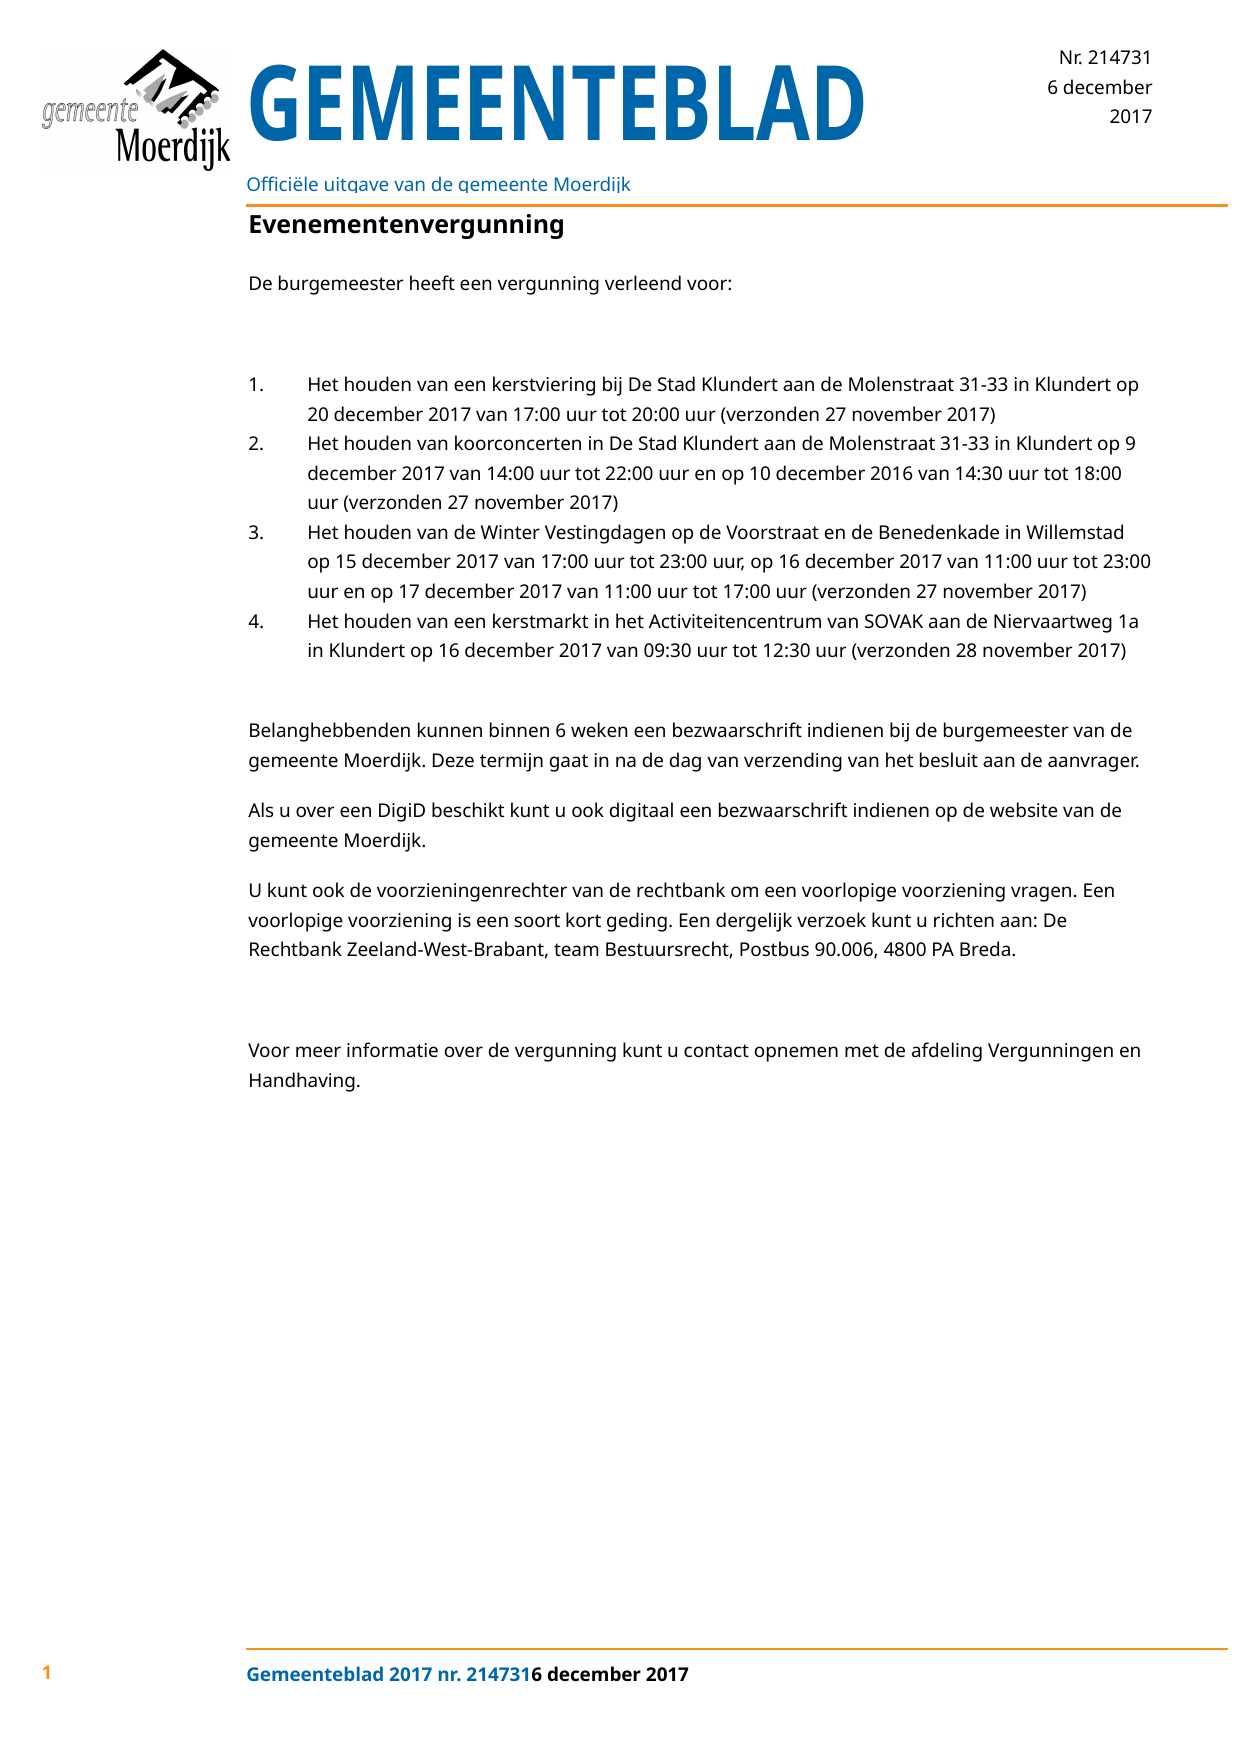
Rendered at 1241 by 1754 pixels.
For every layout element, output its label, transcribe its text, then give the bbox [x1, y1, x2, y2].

text Voor meer informatie over de vergunning kunt u contact opnemen met de afdeling Vergunningen en Handhaving. [248, 1037, 1152, 1093]
text U kunt ook de voorzieningenrechter van de rechtbank om een voorlopige voorziening vragen. Een voorlopige voorziening is een soort kort geding. Een dergelijk verzoek kunt u richten aan: De Rechtbank Zeeland-West-Brabant, team Bestuursrecht, Postbus 90.006, 4800 PA Breda. [248, 877, 1152, 962]
list Het houden van een kerstviering bij De Stad Klundert aan de Molenstraat 31-33 in Klundert op 20 december 2017 van 17:00 uur tot 20:00 uur (verzonden 27 november 2017) [248, 371, 1152, 426]
picture [41, 47, 231, 172]
text Als u over een DigiD beschikt kunt u ook digitaal een bezwaarschrift indienen op de website van de gemeente Moerdijk. [248, 797, 1152, 853]
list Het houden van een kerstmarkt in het Activiteitencentrum van SOVAK aan de Niervaartweg 1a in Klundert op 16 december 2017 van 09:30 uur tot 12:30 uur (verzonden 28 november 2017) [248, 608, 1152, 663]
text De burgemeester heeft een ­vergunning verleend voor: [248, 270, 1152, 296]
list Het houden van koorconcerten in De Stad Klundert aan de Molenstraat 31-33 in Klundert op 9 december 2017 van 14:00 uur tot 22:00 uur en op 10 december 2016 van 14:30 uur tot 18:00 uur (verzonden 27 november 2017) [248, 430, 1152, 515]
text Belanghebbenden kunnen binnen 6 weken een bezwaarschrift indienen bij de burgemeester van de gemeente Moerdijk. Deze termijn gaat in na de dag van verzending van het besluit aan de aanvrager. [248, 717, 1152, 773]
list Het houden van de Winter Vestingdagen op de Voorstraat en de Benedenkade in Willemstad op 15 december 2017 van 17:00 uur tot 23:00 uur, op 16 december 2017 van 11:00 uur tot 23:00 uur en op 17 december 2017 van 11:00 uur tot 17:00 uur (verzonden 27 november 2017) [248, 519, 1152, 604]
text Evenementenvergunning [248, 207, 1152, 241]
